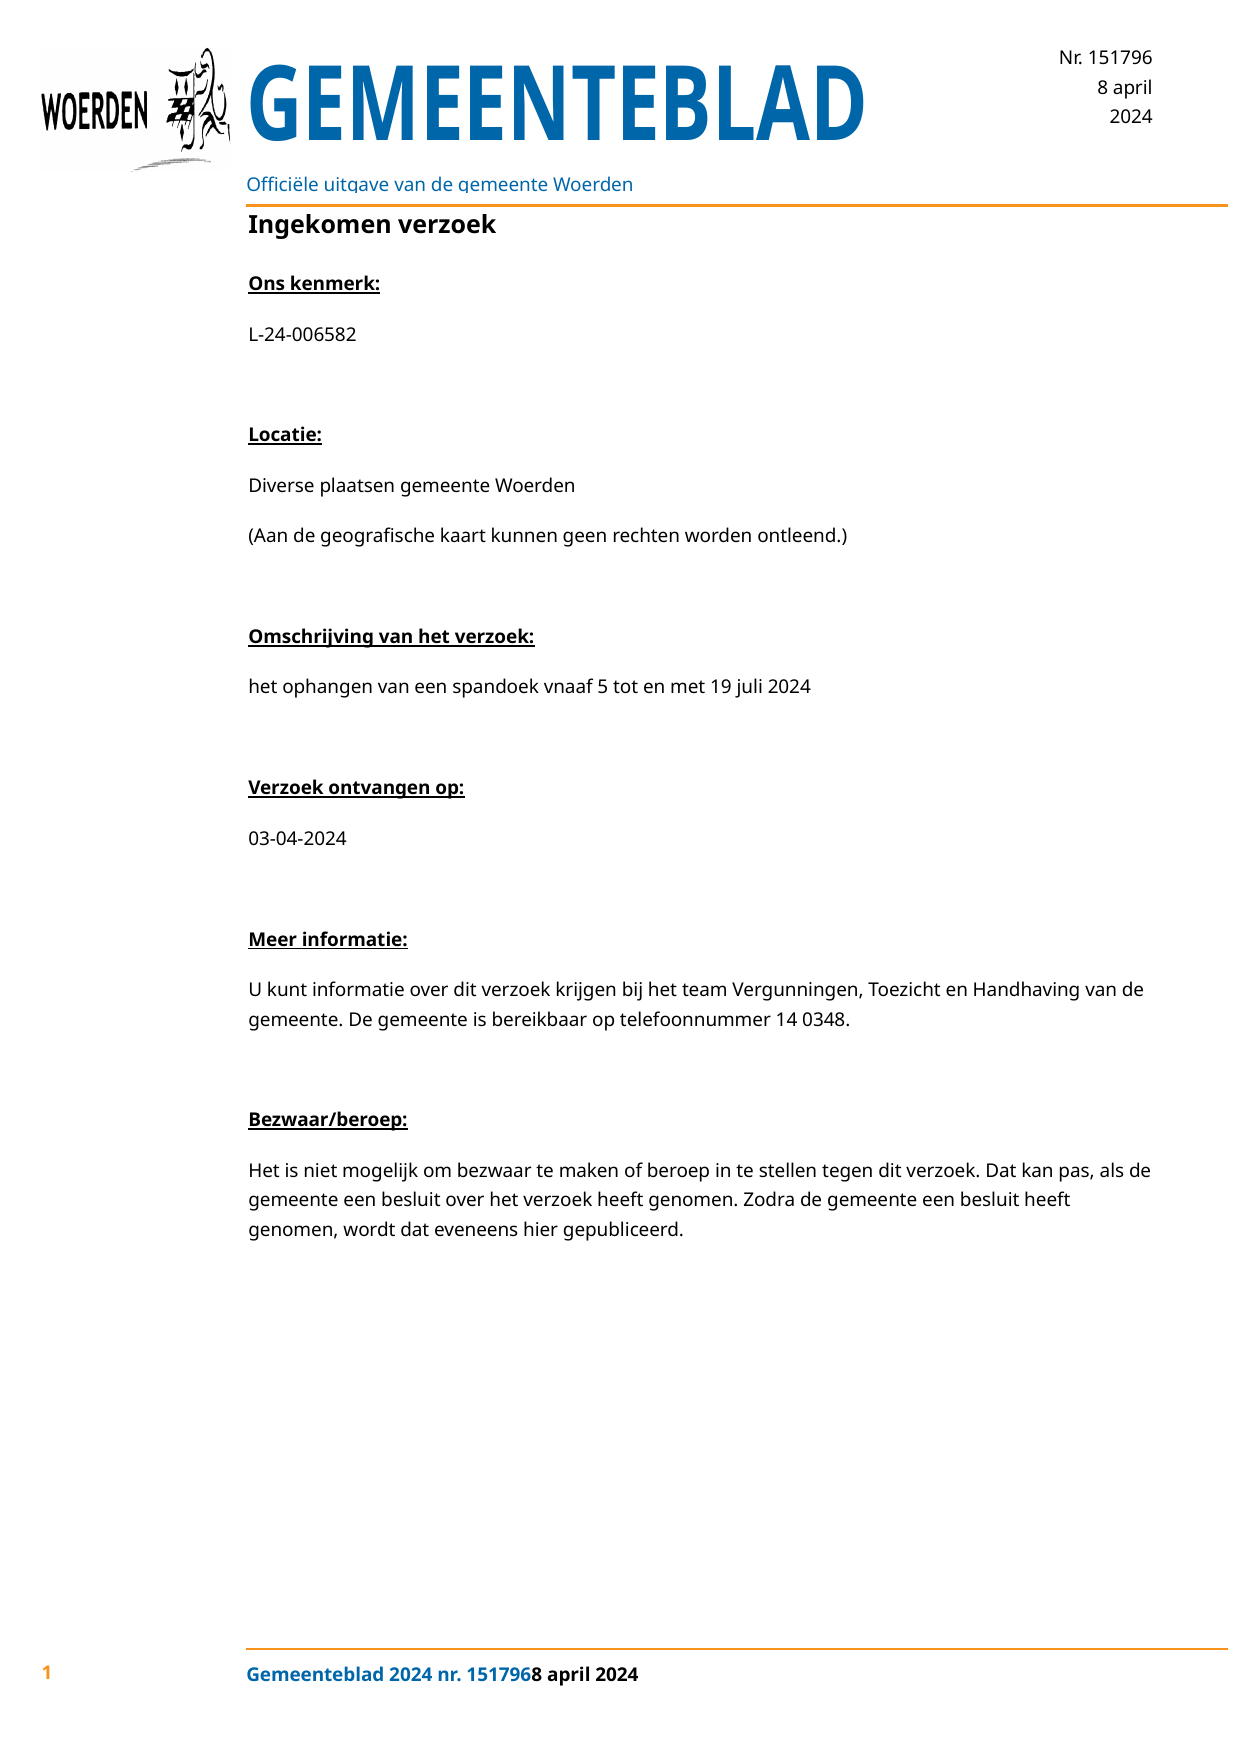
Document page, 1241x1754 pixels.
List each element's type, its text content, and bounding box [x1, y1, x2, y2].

text Het is niet mogelijk om bezwaar te maken of beroep in te stellen tegen dit verzoek. Dat kan pas, als de gemeente een besluit over het verzoek heeft genomen. Zodra de gemeente een besluit heeft genomen, wordt dat eveneens hier gepubliceerd. [248, 1157, 1152, 1242]
text het ophangen van een spandoek vnaaf 5 tot en met 19 juli 2024 [248, 674, 1152, 699]
text Meer informatie: [248, 926, 1152, 951]
text Ons kenmerk: [248, 270, 1152, 296]
text U kunt informatie over dit verzoek krijgen bij het team Vergunningen, Toezicht en Handhaving van de gemeente. De gemeente is bereikbaar op telefoonnummer 14 0348. [248, 976, 1152, 1031]
text Ingekomen verzoek [248, 207, 1152, 241]
text Diverse plaatsen gemeente Woerden [248, 472, 1152, 498]
picture [41, 47, 231, 172]
text Verzoek ontvangen op: [248, 774, 1152, 800]
text L-24-006582 [248, 321, 1152, 346]
text Locatie: [248, 422, 1152, 447]
text 03-04-2024 [248, 825, 1152, 851]
text Omschrijving van het verzoek: [248, 623, 1152, 649]
text Bezwaar/beroep: [248, 1107, 1152, 1132]
text (Aan de geografische kaart kunnen geen rechten worden ontleend.) [248, 522, 1152, 548]
